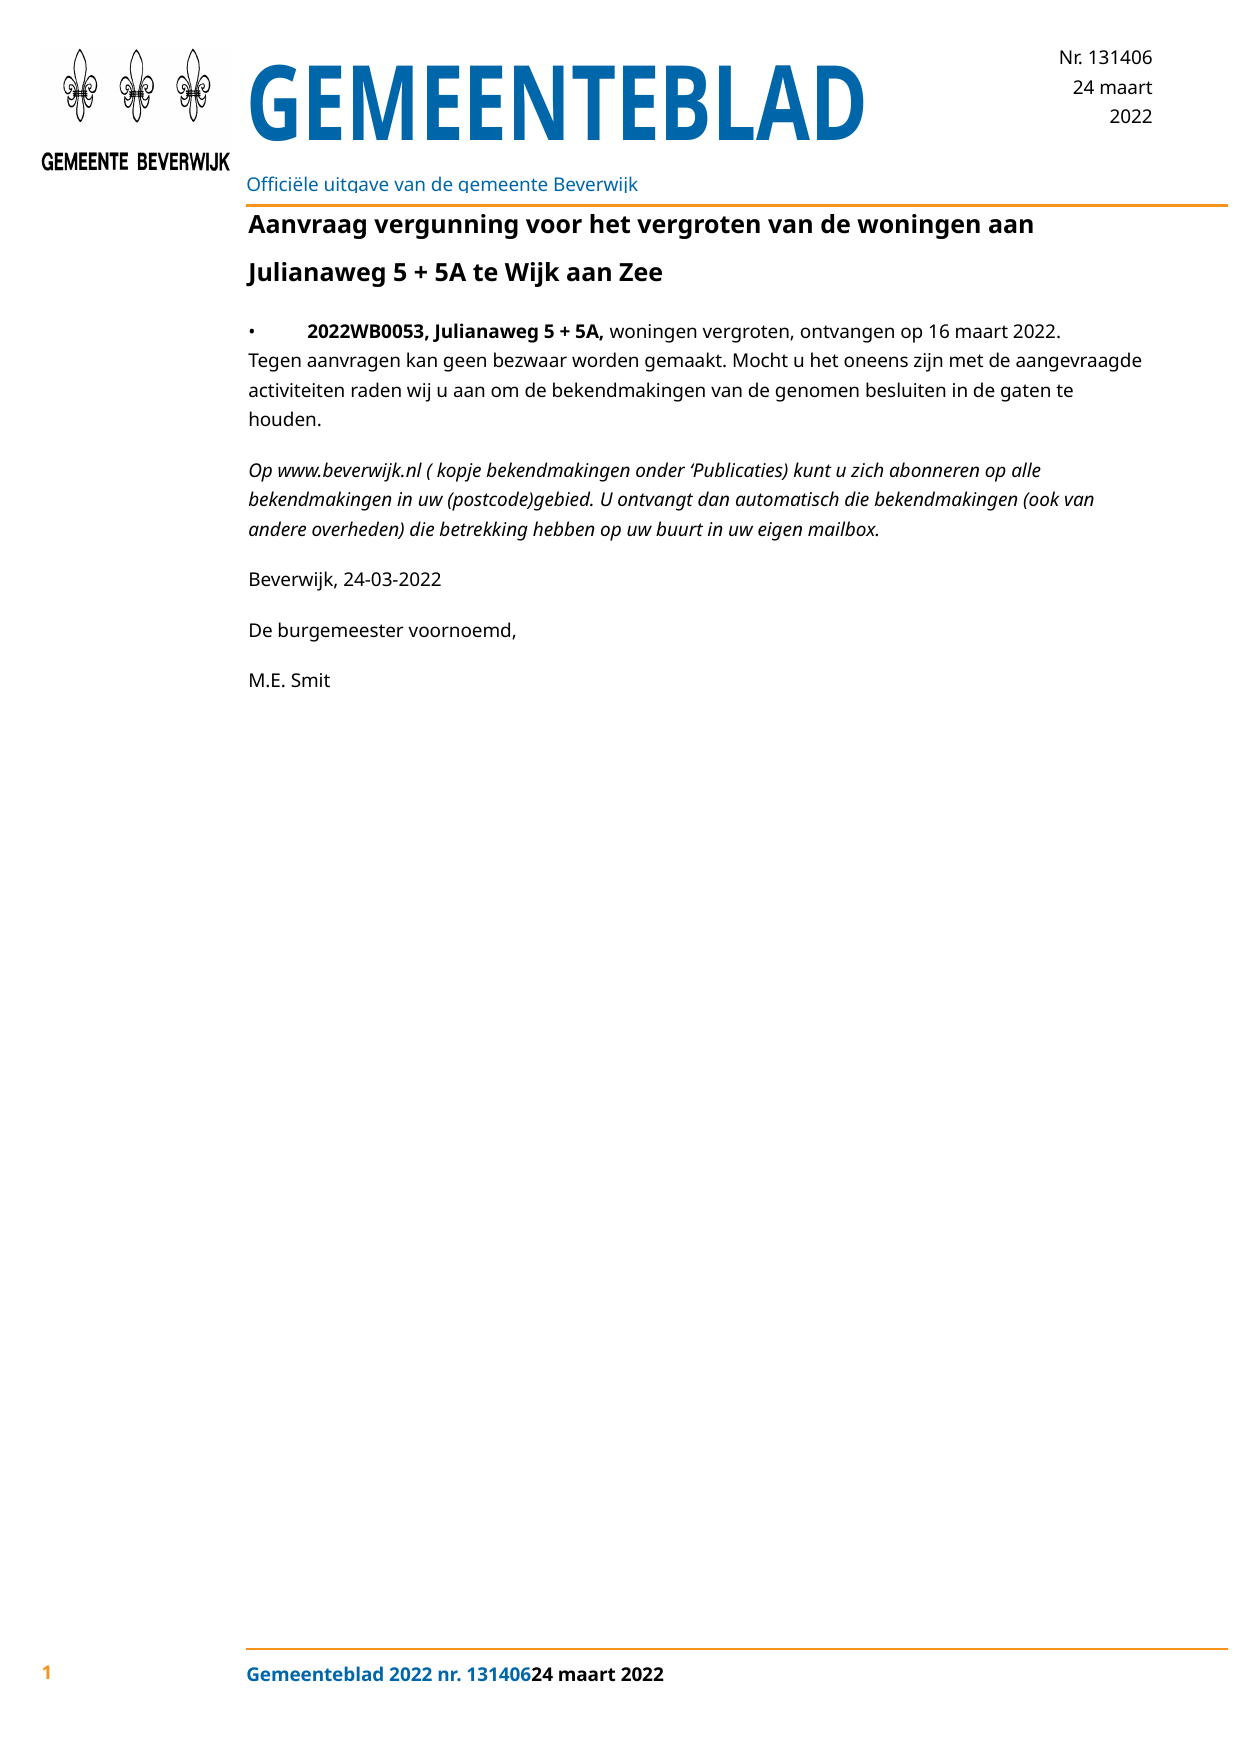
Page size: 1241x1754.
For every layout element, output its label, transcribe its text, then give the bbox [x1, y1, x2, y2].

picture [41, 47, 231, 172]
text De burgemeester voornoemd, [248, 617, 1152, 643]
text M.E. Smit [248, 667, 1152, 693]
text Op www.beverwijk.nl ( kopje bekendmakingen onder ‘Publicaties) kunt u zich abonneren op alle bekendmakingen in uw (postcode)gebied. U ontvangt dan automatisch die bekendmakingen (ook van andere overheden) die betrekking hebben op uw buurt in uw eigen mailbox. [248, 457, 1152, 542]
text Aanvraag vergunning voor het vergroten van de woningen aan Julianaweg 5 + 5A te Wijk aan Zee [248, 207, 1152, 288]
list 2022WB0053, Julianaweg 5 + 5A, woningen vergroten, ontvangen op 16 maart 2022. [248, 318, 1152, 344]
text Beverwijk, 24-03-2022 [248, 567, 1152, 592]
text Tegen aanvragen kan geen bezwaar worden gemaakt. Mocht u het oneens zijn met de aangevraagde activiteiten raden wij u aan om de bekendmakingen van de genomen besluiten in de gaten te houden. [248, 347, 1152, 432]
